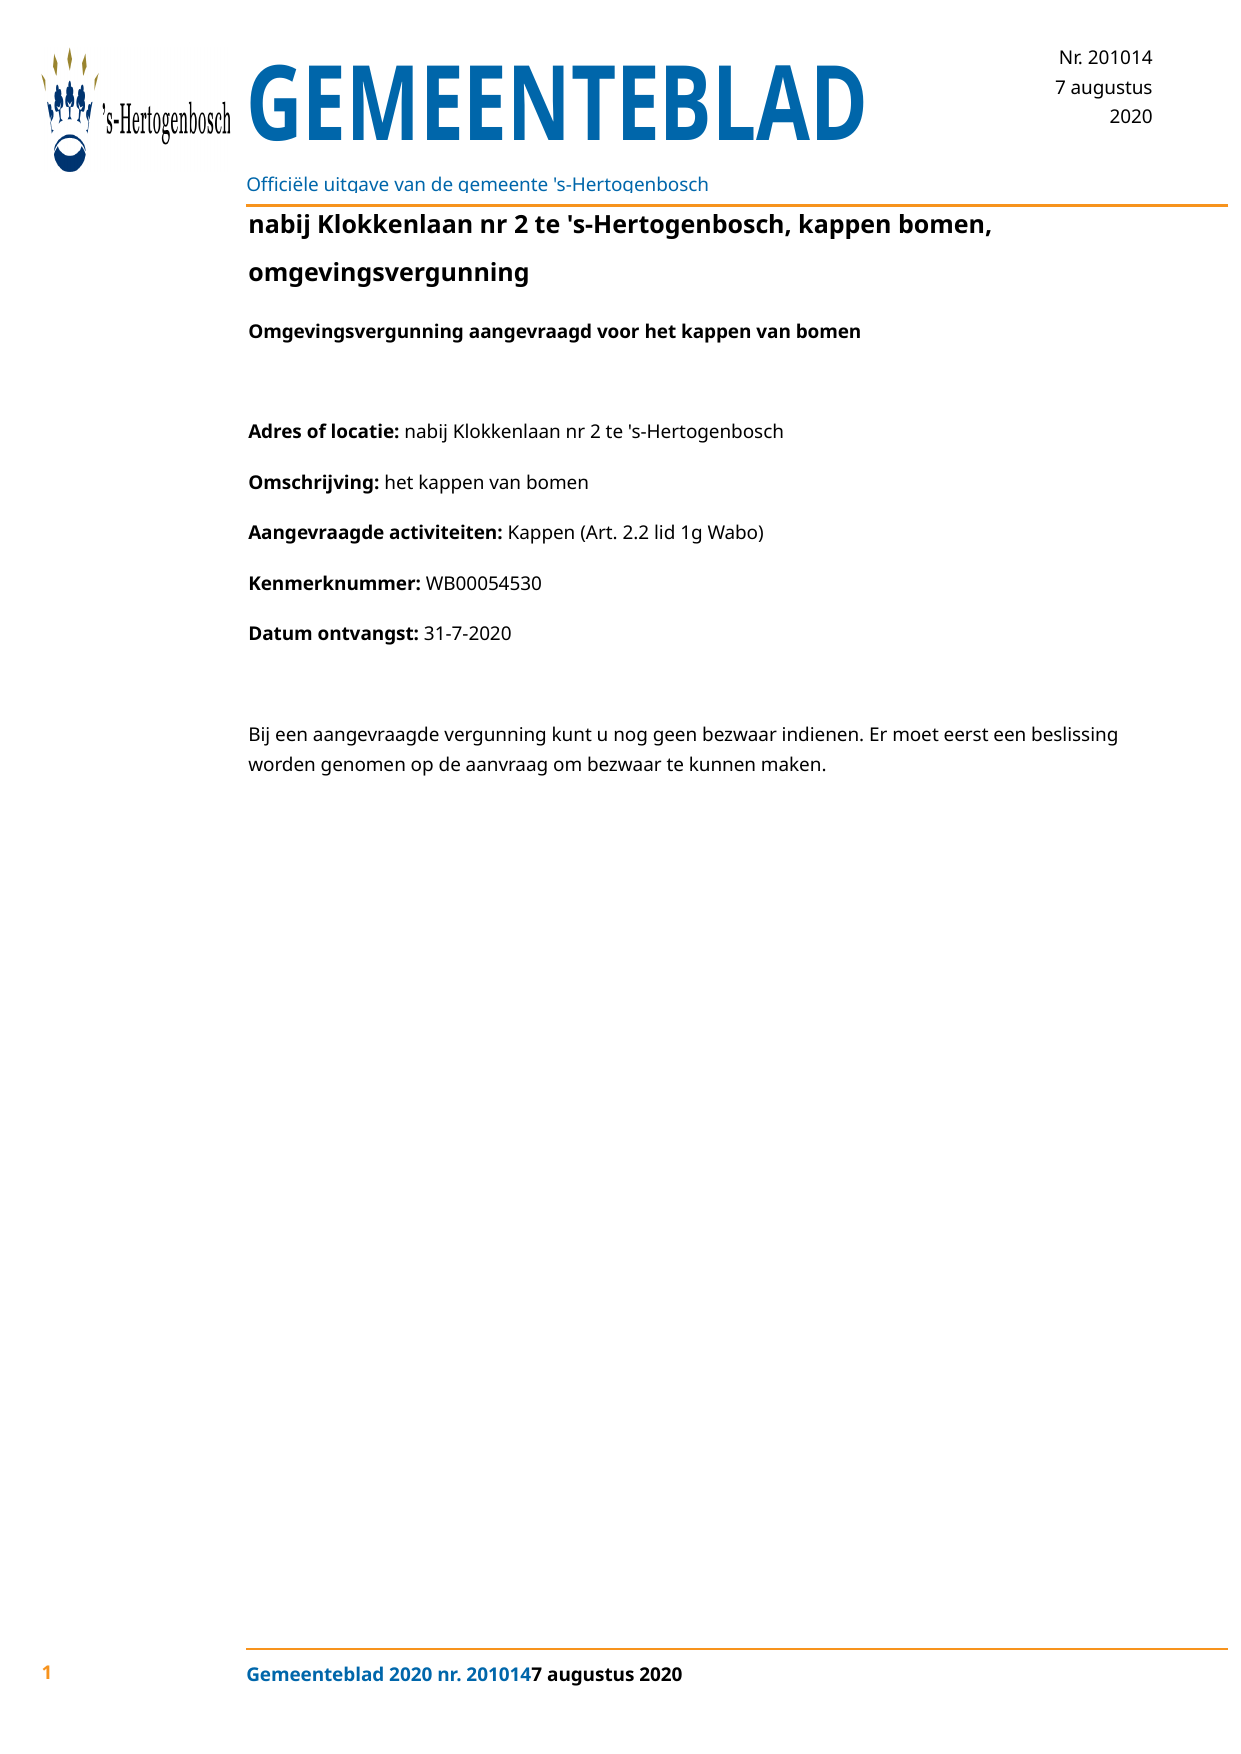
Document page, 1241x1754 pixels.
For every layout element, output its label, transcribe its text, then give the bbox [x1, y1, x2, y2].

text Omgevingsvergunning aangevraagd voor het kappen van bomen [248, 318, 1152, 344]
text Aangevraagde activiteiten: Kappen (Art. 2.2 lid 1g Wabo) [248, 519, 1152, 545]
text Kenmerknummer: WB00054530 [248, 570, 1152, 596]
text nabij Klokkenlaan nr 2 te 's-Hertogenbosch, kappen bomen, omgevingsvergunning [248, 207, 1152, 288]
text Omschrijving: het kappen van bomen [248, 469, 1152, 495]
picture [41, 47, 231, 172]
text Adres of locatie: nabij Klokkenlaan nr 2 te 's-Hertogenbosch [248, 419, 1152, 444]
text Bij een aangevraagde vergunning kunt u nog geen bezwaar indienen. Er moet eerst een beslissing worden genomen op de aanvraag om bezwaar te kunnen maken. [248, 721, 1152, 777]
text Datum ontvangst: 31-7-2020 [248, 620, 1152, 646]
